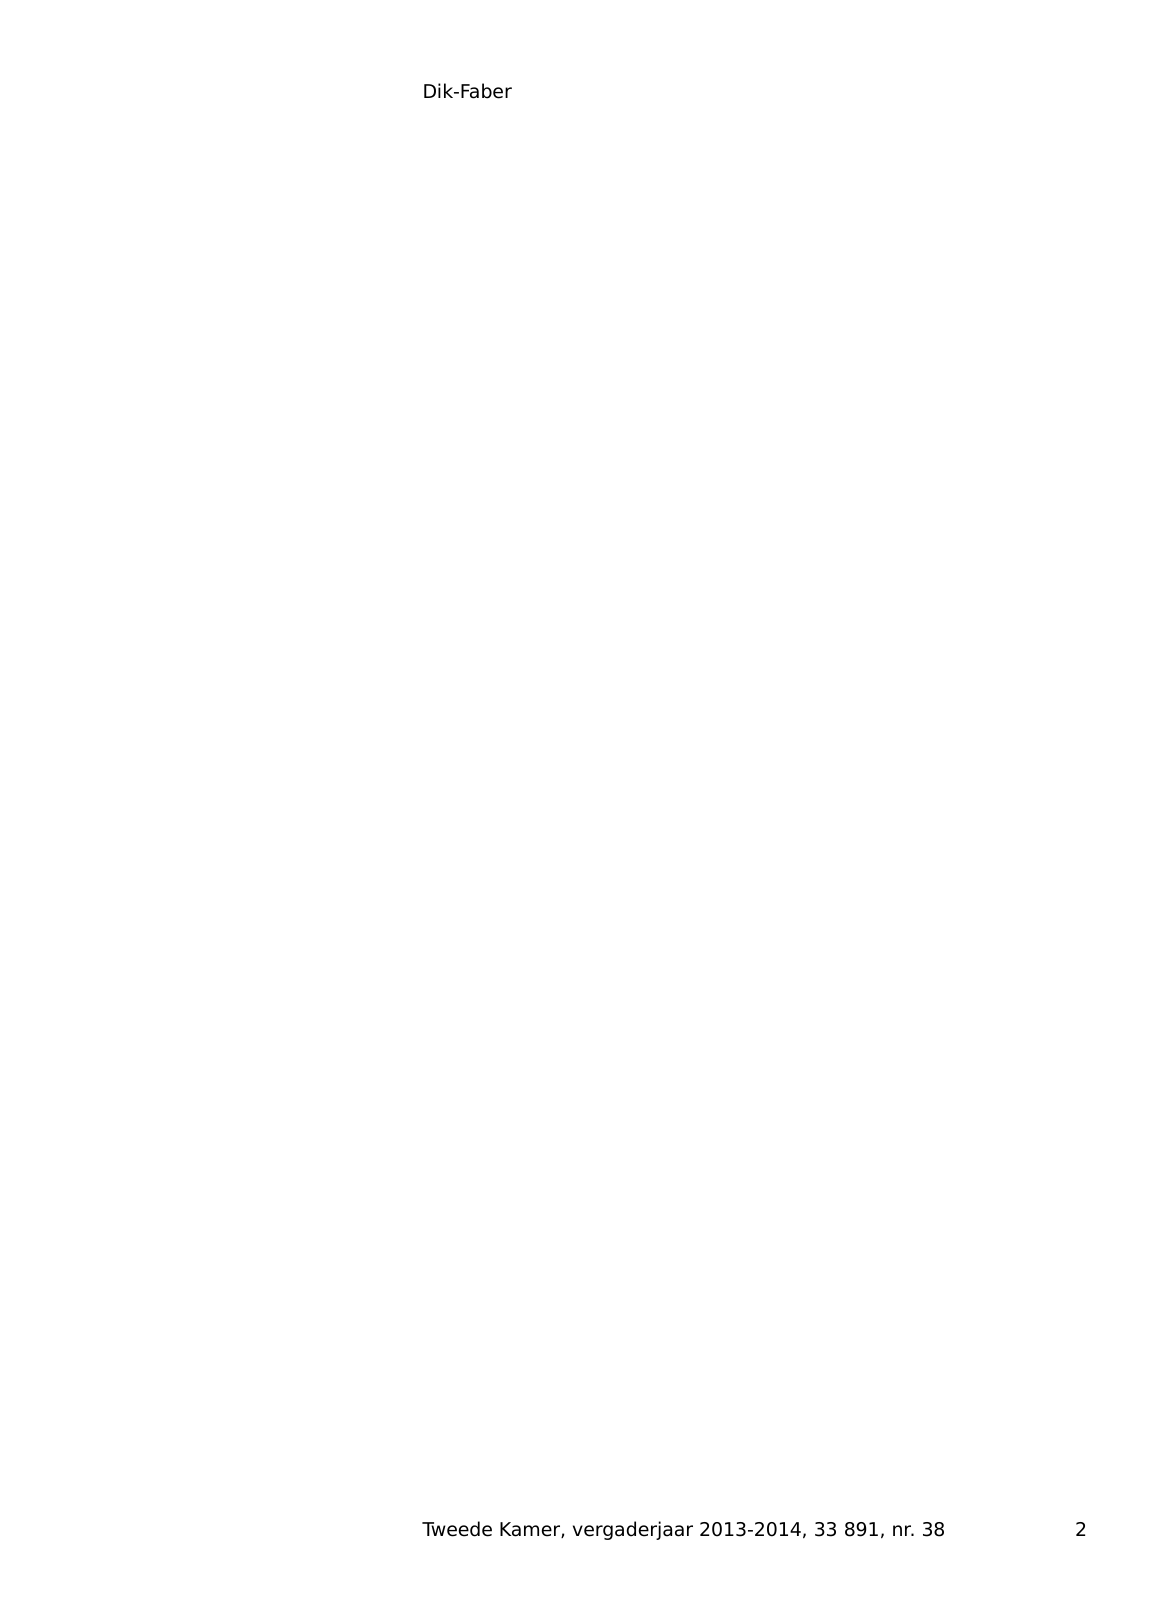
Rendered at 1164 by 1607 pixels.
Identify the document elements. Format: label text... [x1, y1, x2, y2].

text Dik-Faber [422, 59, 1087, 103]
